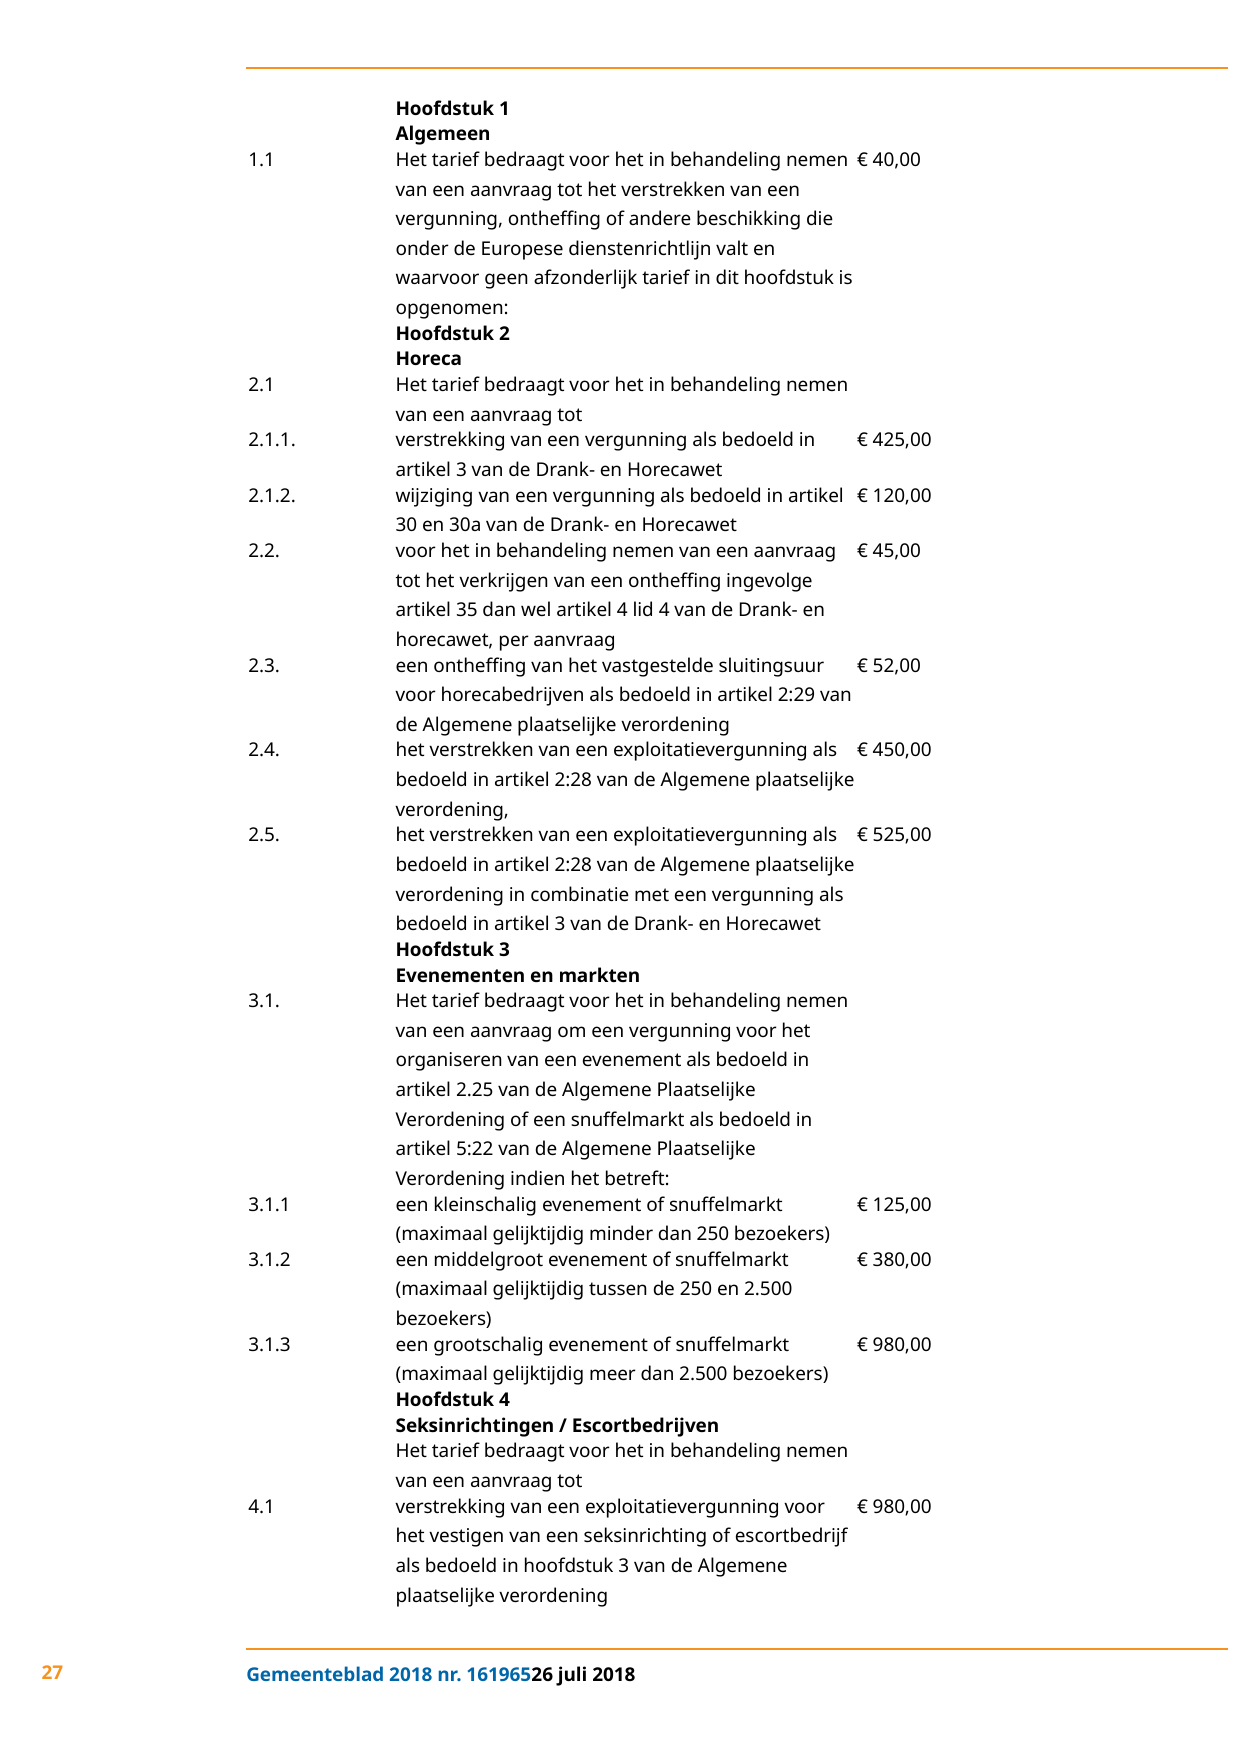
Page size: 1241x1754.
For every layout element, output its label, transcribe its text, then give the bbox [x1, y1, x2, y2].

table_cell 2.3. [248, 652, 395, 737]
table_cell [1004, 1191, 1152, 1246]
table_cell [1004, 1438, 1152, 1493]
table_cell verstrekking van een vergunning als bedoeld in artikel 3 van de Drank- en Horecawet [395, 427, 857, 482]
table_cell [248, 1438, 395, 1493]
table_cell [1004, 427, 1152, 482]
table_cell 3.1.2 [248, 1246, 395, 1331]
table_cell € 40,00 [857, 146, 1004, 320]
table_cell 2.4. [248, 737, 395, 822]
picture [41, 47, 231, 172]
table_cell [248, 1386, 395, 1412]
table_cell 1.1 [248, 146, 395, 320]
table_cell [1004, 962, 1152, 987]
table_cell [857, 95, 1004, 121]
table_cell [1004, 1246, 1152, 1331]
table_cell € 525,00 [857, 822, 1004, 936]
table_cell [248, 1412, 395, 1438]
table_cell [857, 936, 1004, 962]
table_cell € 980,00 [857, 1493, 1004, 1607]
table_cell € 45,00 [857, 537, 1004, 652]
table_cell het verstrekken van een exploitatievergunning als bedoeld in artikel 2:28 van de Algemene plaatselijke verordening, [395, 737, 857, 822]
table_cell [1004, 482, 1152, 537]
table_cell Evenementen en markten [395, 962, 857, 987]
table_cell € 425,00 [857, 427, 1004, 482]
table_cell 3.1.1 [248, 1191, 395, 1246]
table_cell Algemeen [395, 121, 857, 146]
table_cell [1004, 1493, 1152, 1607]
table_cell [248, 936, 395, 962]
table_cell [248, 346, 395, 371]
table_cell Het tarief bedraagt voor het in behandeling nemen van een aanvraag om een vergunning voor het organiseren van een evenement als bedoeld in artikel 2.25 van de Algemene Plaatselijke Verordening of een snuffelmarkt als bedoeld in artikel 5:22 van de Algemene Plaatselijke Verordening indien het betreft: [395, 988, 857, 1191]
table_cell [1004, 371, 1152, 427]
table_cell [857, 962, 1004, 987]
table_cell [1004, 121, 1152, 146]
table_cell € 980,00 [857, 1331, 1004, 1386]
table_cell [857, 346, 1004, 371]
table_cell verstrekking van een exploitatievergunning voor het vestigen van een seksinrichting of escortbedrijf als bedoeld in hoofdstuk 3 van de Algemene plaatselijke verordening [395, 1493, 857, 1607]
table_cell 2.1.2. [248, 482, 395, 537]
table_cell een middelgroot evenement of snuffelmarkt (maximaal gelijktijdig tussen de 250 en 2.500 bezoekers) [395, 1246, 857, 1331]
table_cell Het tarief bedraagt voor het in behandeling nemen van een aanvraag tot [395, 1438, 857, 1493]
table_cell 4.1 [248, 1493, 395, 1607]
table_cell Hoofdstuk 2 [395, 320, 857, 346]
table_cell [1004, 1412, 1152, 1438]
table_cell [1004, 537, 1152, 652]
table_cell Het tarief bedraagt voor het in behandeling nemen van een aanvraag tot [395, 371, 857, 427]
table_cell Horeca [395, 346, 857, 371]
table_cell [1004, 146, 1152, 320]
table_cell [857, 1412, 1004, 1438]
table_cell 2.5. [248, 822, 395, 936]
table_cell [1004, 652, 1152, 737]
table_cell Het tarief bedraagt voor het in behandeling nemen van een aanvraag tot het verstrekken van een vergunning, ontheffing of andere beschikking die onder de Europese dienstenrichtlijn valt en waarvoor geen afzonderlijk tarief in dit hoofdstuk is opgenomen: [395, 146, 857, 320]
table_cell [1004, 95, 1152, 121]
table_cell [1004, 737, 1152, 822]
table_cell € 125,00 [857, 1191, 1004, 1246]
table_cell [1004, 1331, 1152, 1386]
table_cell [857, 320, 1004, 346]
table_cell een ontheffing van het vastgestelde sluitingsuur voor horecabedrijven als bedoeld in artikel 2:29 van de Algemene plaatselijke verordening [395, 652, 857, 737]
table_cell Hoofdstuk 3 [395, 936, 857, 962]
table_cell Hoofdstuk 1 [395, 95, 857, 121]
table_cell [857, 1386, 1004, 1412]
table_cell € 450,00 [857, 737, 1004, 822]
table_cell € 120,00 [857, 482, 1004, 537]
table_cell [857, 988, 1004, 1191]
table_cell [248, 95, 395, 121]
table_cell [1004, 988, 1152, 1191]
table_cell het verstrekken van een exploitatievergunning als bedoeld in artikel 2:28 van de Algemene plaatselijke verordening in combinatie met een vergunning als bedoeld in artikel 3 van de Drank- en Horecawet [395, 822, 857, 936]
table_cell [857, 121, 1004, 146]
table_cell 2.2. [248, 537, 395, 652]
table_cell Seksinrichtingen / Escortbedrijven [395, 1412, 857, 1438]
table_cell [1004, 936, 1152, 962]
table_cell 2.1.1. [248, 427, 395, 482]
table_cell een kleinschalig evenement of snuffelmarkt (maximaal gelijktijdig minder dan 250 bezoekers) [395, 1191, 857, 1246]
table_cell een grootschalig evenement of snuffelmarkt (maximaal gelijktijdig meer dan 2.500 bezoekers) [395, 1331, 857, 1386]
table_cell € 380,00 [857, 1246, 1004, 1331]
table_cell [1004, 822, 1152, 936]
table_cell [248, 962, 395, 987]
table_cell Hoofdstuk 4 [395, 1386, 857, 1412]
table_cell 3.1.3 [248, 1331, 395, 1386]
table_cell € 52,00 [857, 652, 1004, 737]
table_cell [248, 320, 395, 346]
table_cell [248, 121, 395, 146]
table_cell voor het in behandeling nemen van een aanvraag tot het verkrijgen van een ontheffing ingevolge artikel 35 dan wel artikel 4 lid 4 van de Drank- en horecawet, per aanvraag [395, 537, 857, 652]
table_cell wijziging van een vergunning als bedoeld in artikel 30 en 30a van de Drank- en Horecawet [395, 482, 857, 537]
table_cell [1004, 1386, 1152, 1412]
table_cell 2.1 [248, 371, 395, 427]
table_cell [1004, 320, 1152, 346]
table_cell [857, 1438, 1004, 1493]
table_cell [1004, 346, 1152, 371]
table_cell 3.1. [248, 988, 395, 1191]
table_cell [857, 371, 1004, 427]
